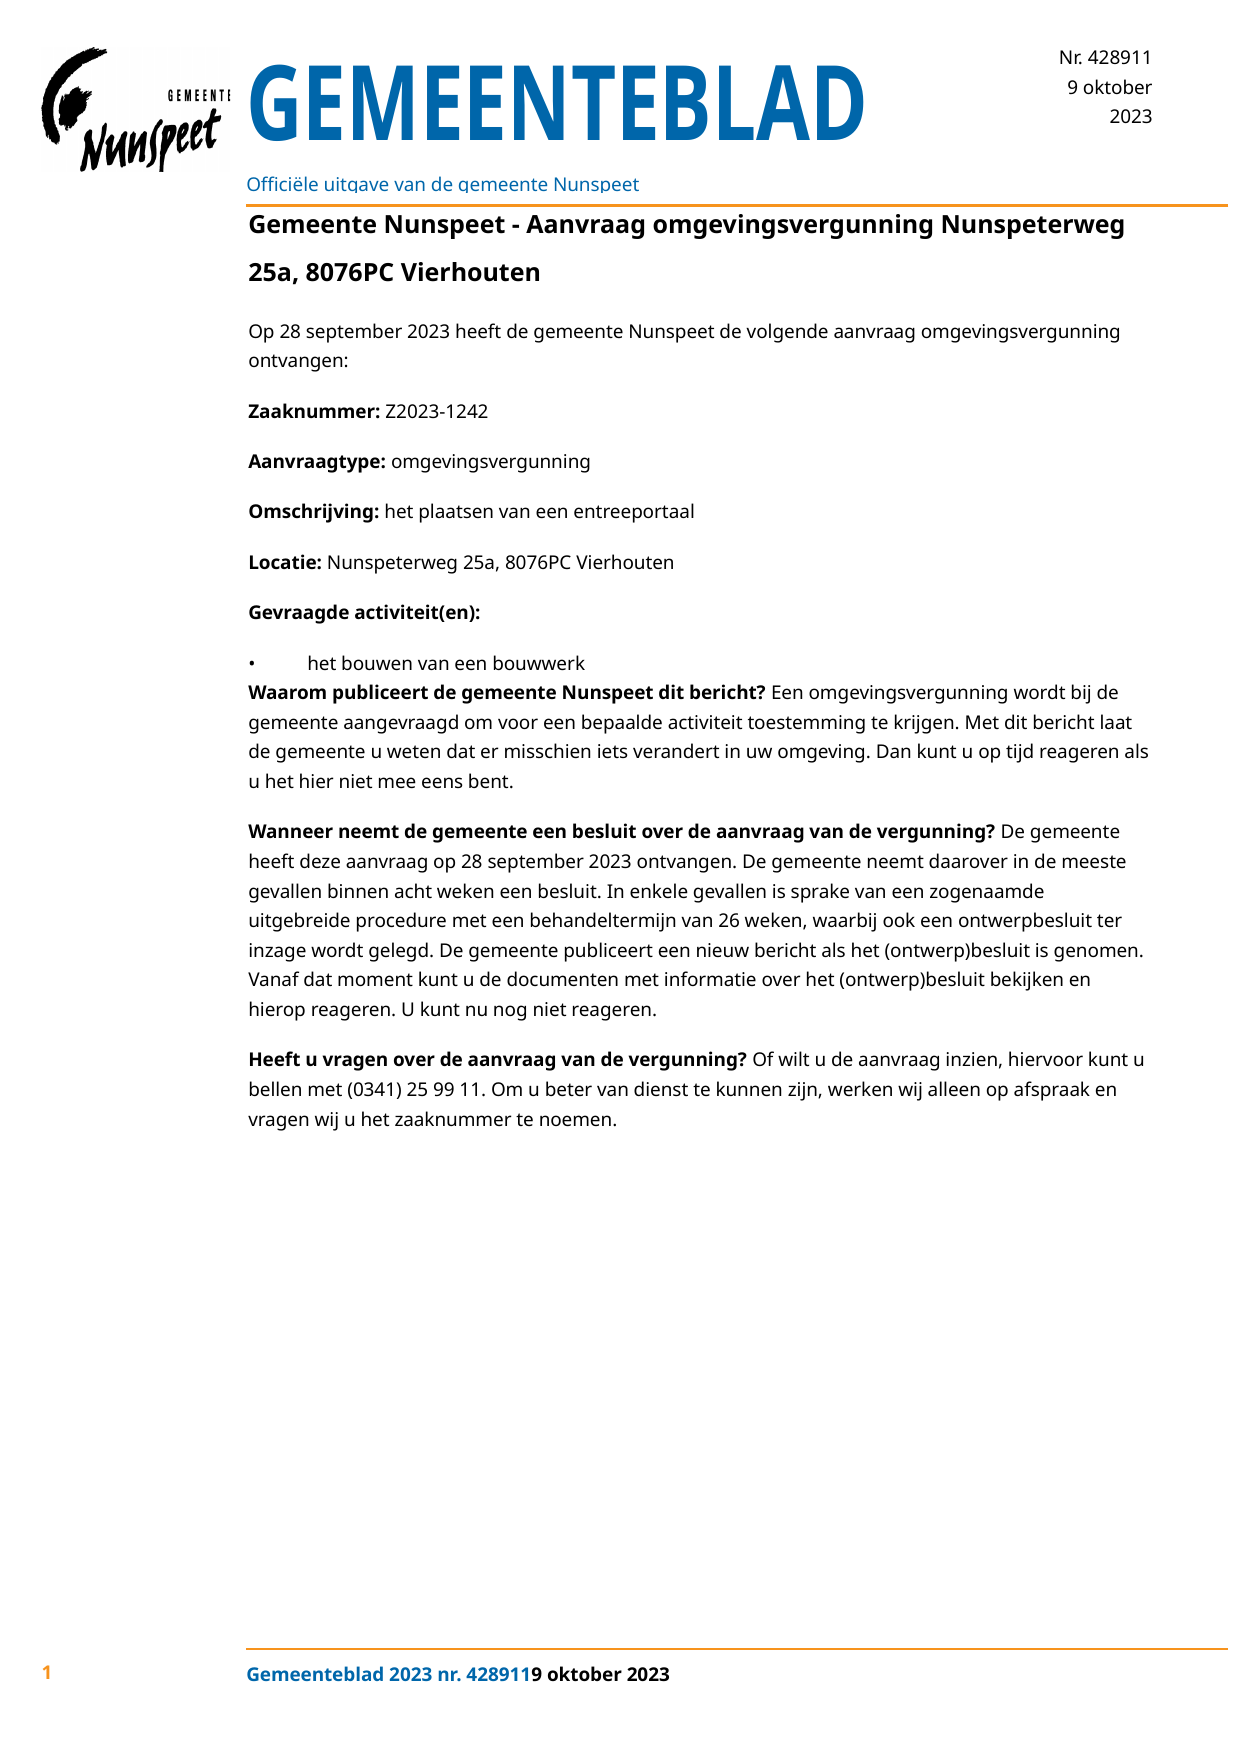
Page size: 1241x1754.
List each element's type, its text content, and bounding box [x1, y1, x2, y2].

text Waarom publiceert de gemeente Nunspeet dit bericht? Een omgevingsvergunning wordt bij de gemeente aangevraagd om voor een bepaalde activiteit toestemming te krijgen. Met dit bericht laat de gemeente u weten dat er misschien iets verandert in uw omgeving. Dan kunt u op tijd reageren als u het hier niet mee eens bent. [248, 679, 1152, 794]
text Omschrijving: het plaatsen van een entreeportaal [248, 499, 1152, 524]
text Aanvraagtype: omgevingsvergunning [248, 448, 1152, 474]
text Gevraagde activiteit(en): [248, 599, 1152, 625]
text Zaaknummer: Z2023-1242 [248, 398, 1152, 424]
list het bouwen van een bouwwerk [248, 650, 1152, 676]
picture [41, 47, 231, 172]
text Op 28 september 2023 heeft de gemeente Nunspeet de volgende aanvraag omgevingsvergunning ontvangen: [248, 318, 1152, 373]
text Wanneer neemt de gemeente een besluit over de aanvraag van de vergunning? De gemeente heeft deze aanvraag op 28 september 2023 ontvangen. De gemeente neemt daarover in de meeste gevallen binnen acht weken een besluit. In enkele gevallen is sprake van een zogenaamde uitgebreide procedure met een behandeltermijn van 26 weken, waarbij ook een ontwerpbesluit ter inzage wordt gelegd. De gemeente publiceert een nieuw bericht als het (ontwerp)besluit is genomen. Vanaf dat moment kunt u de documenten met informatie over het (ontwerp)besluit bekijken en hierop reageren. U kunt nu nog niet reageren. [248, 819, 1152, 1022]
text Gemeente Nunspeet - Aanvraag omgevingsvergunning Nunspeterweg 25a, 8076PC Vierhouten [248, 207, 1152, 288]
text Locatie: Nunspeterweg 25a, 8076PC Vierhouten [248, 549, 1152, 575]
text Heeft u vragen over de aanvraag van de vergunning? Of wilt u de aanvraag inzien, hiervoor kunt u bellen met (0341) 25 99 11. Om u beter van dienst te kunnen zijn, werken wij alleen op afspraak en vragen wij u het zaaknummer te noemen. [248, 1047, 1152, 1132]
